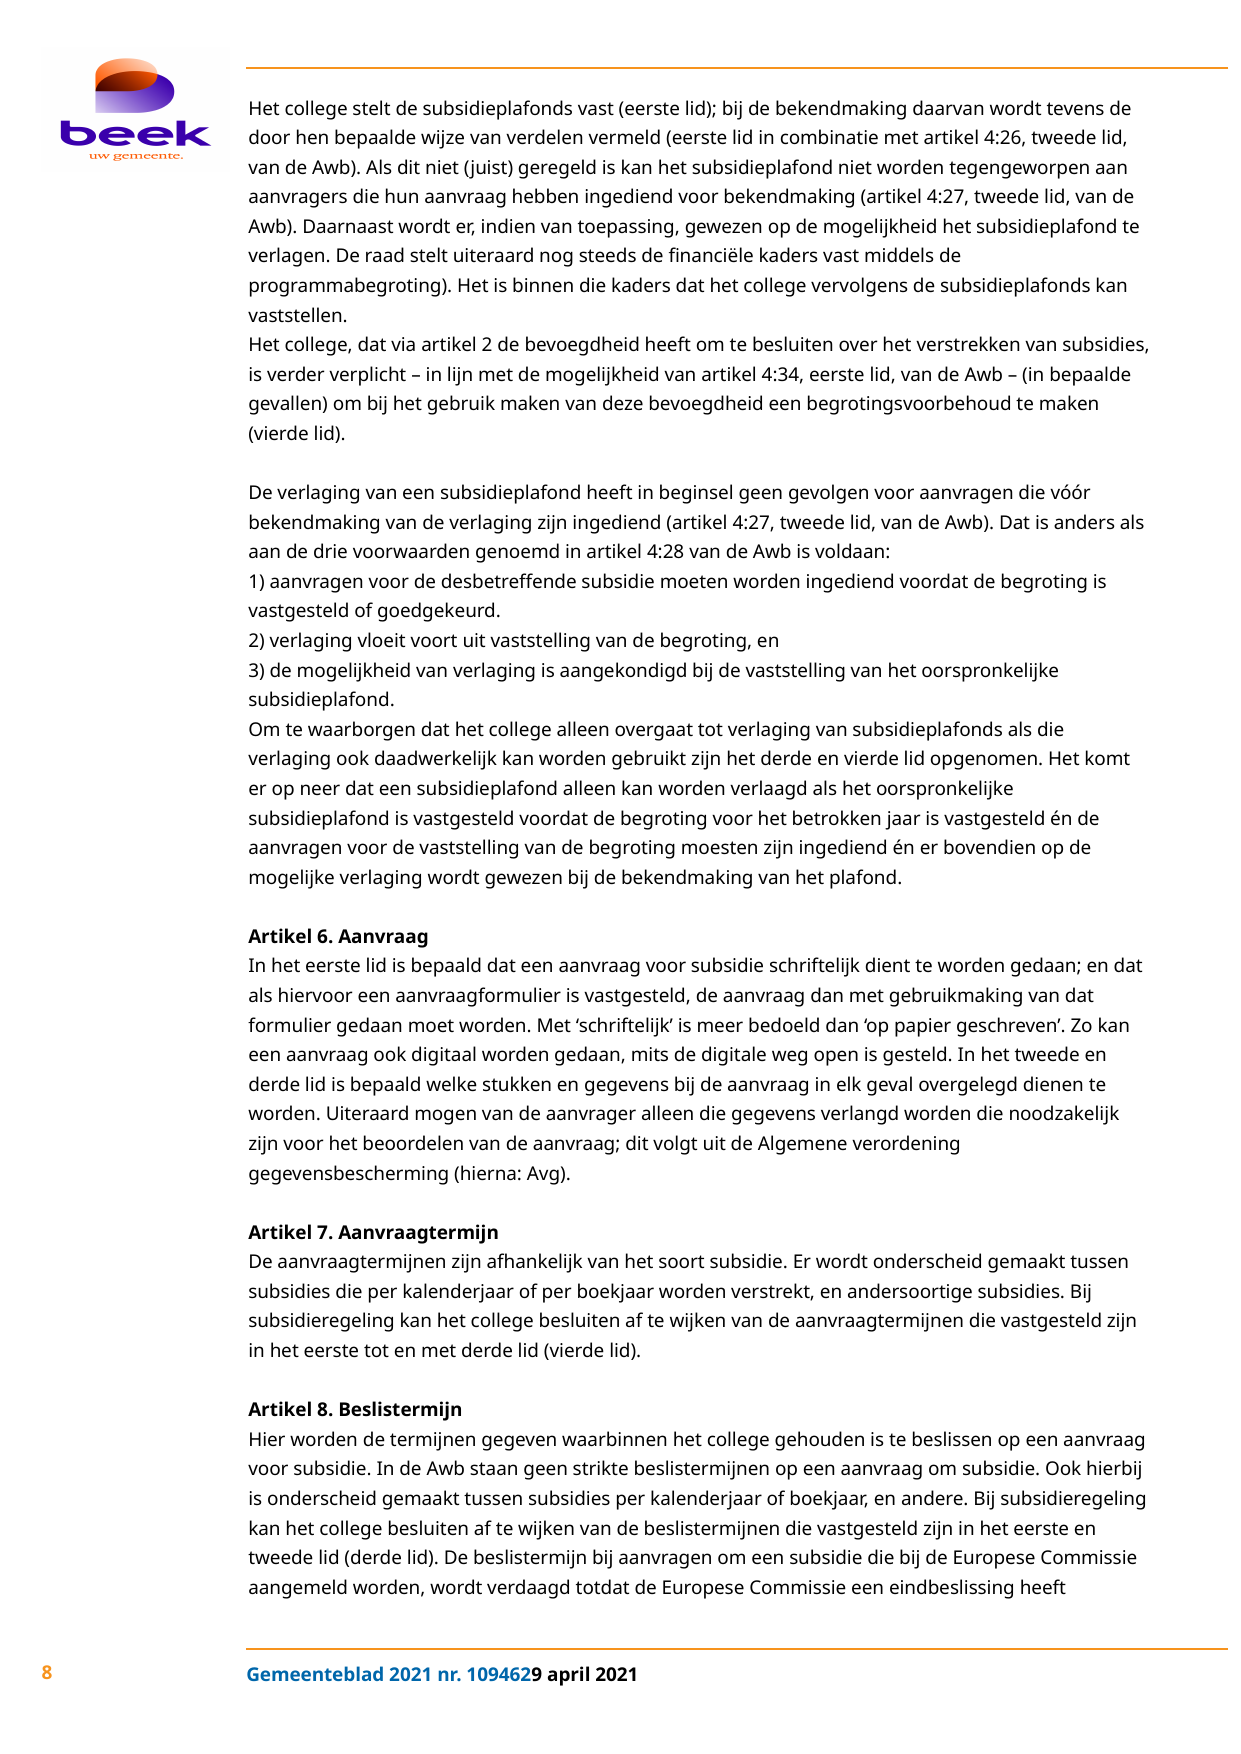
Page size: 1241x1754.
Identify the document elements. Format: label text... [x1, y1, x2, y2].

text De verlaging van een subsidieplafond heeft in beginsel geen gevolgen voor aanvragen die vóór bekendmaking van de verlaging zijn ingediend (artikel 4:27, tweede lid, van de Awb). Dat is anders als aan de drie voorwaarden genoemd in artikel 4:28 van de Awb is voldaan: [248, 479, 1152, 564]
text Hier worden de termijnen gegeven waarbinnen het college gehouden is te beslissen op een aanvraag voor subsidie. In de Awb staan geen strikte beslistermijnen op een aanvraag om subsidie. Ook hierbij is onderscheid gemaakt tussen subsidies per kalenderjaar of boekjaar, en andere. Bij subsidieregeling kan het college besluiten af te wijken van de beslistermijnen die vastgesteld zijn in het eerste en tweede lid (derde lid). De beslistermijn bij aanvragen om een subsidie die bij de Europese Commissie aangemeld worden, wordt verdaagd totdat de Europese Commissie een eindbeslissing heeft [248, 1426, 1152, 1600]
text 3) de mogelijkheid van verlaging is aangekondigd bij de vaststelling van het oorspronkelijke subsidieplafond. [248, 657, 1152, 712]
text In het eerste lid is bepaald dat een aanvraag voor subsidie schriftelijk dient te worden gedaan; en dat als hiervoor een aanvraagformulier is vastgesteld, de aanvraag dan met gebruikmaking van dat formulier gedaan moet worden. Met ‘schriftelijk’ is meer bedoeld dan ‘op papier geschreven’. Zo kan een aanvraag ook digitaal worden gedaan, mits de digitale weg open is gesteld. In het tweede en derde lid is bepaald welke stukken en gegevens bij de aanvraag in elk geval overgelegd dienen te worden. Uiteraard mogen van de aanvrager alleen die gegevens verlangd worden die noodzakelijk zijn voor het beoordelen van de aanvraag; dit volgt uit de Algemene verordening gegevensbescherming (hierna: Avg). [248, 953, 1152, 1186]
text Artikel 8. Beslistermijn [248, 1396, 1152, 1422]
text Artikel 6. Aanvraag [248, 923, 1152, 949]
text Het college stelt de subsidieplafonds vast (eerste lid); bij de bekendmaking daarvan wordt tevens de door hen bepaalde wijze van verdelen vermeld (eerste lid in combinatie met artikel 4:26, tweede lid, van de Awb). Als dit niet (juist) geregeld is kan het subsidieplafond niet worden tegengeworpen aan aanvragers die hun aanvraag hebben ingediend voor bekendmaking (artikel 4:27, tweede lid, van de Awb). Daarnaast wordt er, indien van toepassing, gewezen op de mogelijkheid het subsidieplafond te verlagen. De raad stelt uiteraard nog steeds de financiële kaders vast middels de programmabegroting). Het is binnen die kaders dat het college vervolgens de subsidieplafonds kan vaststellen. [248, 95, 1152, 328]
picture [41, 47, 231, 172]
text 2) verlaging vloeit voort uit vaststelling van de begroting, en [248, 627, 1152, 653]
text Artikel 7. Aanvraagtermijn [248, 1219, 1152, 1245]
text 1) aanvragen voor de desbetreffende subsidie moeten worden ingediend voordat de begroting is vastgesteld of goedgekeurd. [248, 568, 1152, 623]
text De aanvraagtermijnen zijn afhankelijk van het soort subsidie. Er wordt onderscheid gemaakt tussen subsidies die per kalenderjaar of per boekjaar worden verstrekt, en andersoortige subsidies. Bij subsidieregeling kan het college besluiten af te wijken van de aanvraagtermijnen die vastgesteld zijn in het eerste tot en met derde lid (vierde lid). [248, 1248, 1152, 1363]
text Het college, dat via artikel 2 de bevoegdheid heeft om te besluiten over het verstrekken van subsidies, is verder verplicht – in lijn met de mogelijkheid van artikel 4:34, eerste lid, van de Awb – (in bepaalde gevallen) om bij het gebruik maken van deze bevoegdheid een begrotingsvoorbehoud te maken (vierde lid). [248, 331, 1152, 446]
text Om te waarborgen dat het college alleen overgaat tot verlaging van subsidieplafonds als die verlaging ook daadwerkelijk kan worden gebruikt zijn het derde en vierde lid opgenomen. Het komt er op neer dat een subsidieplafond alleen kan worden verlaagd als het oorspronkelijke subsidieplafond is vastgesteld voordat de begroting voor het betrokken jaar is vastgesteld én de aanvragen voor de vaststelling van de begroting moesten zijn ingediend én er bovendien op de mogelijke verlaging wordt gewezen bij de bekendmaking van het plafond. [248, 716, 1152, 890]
